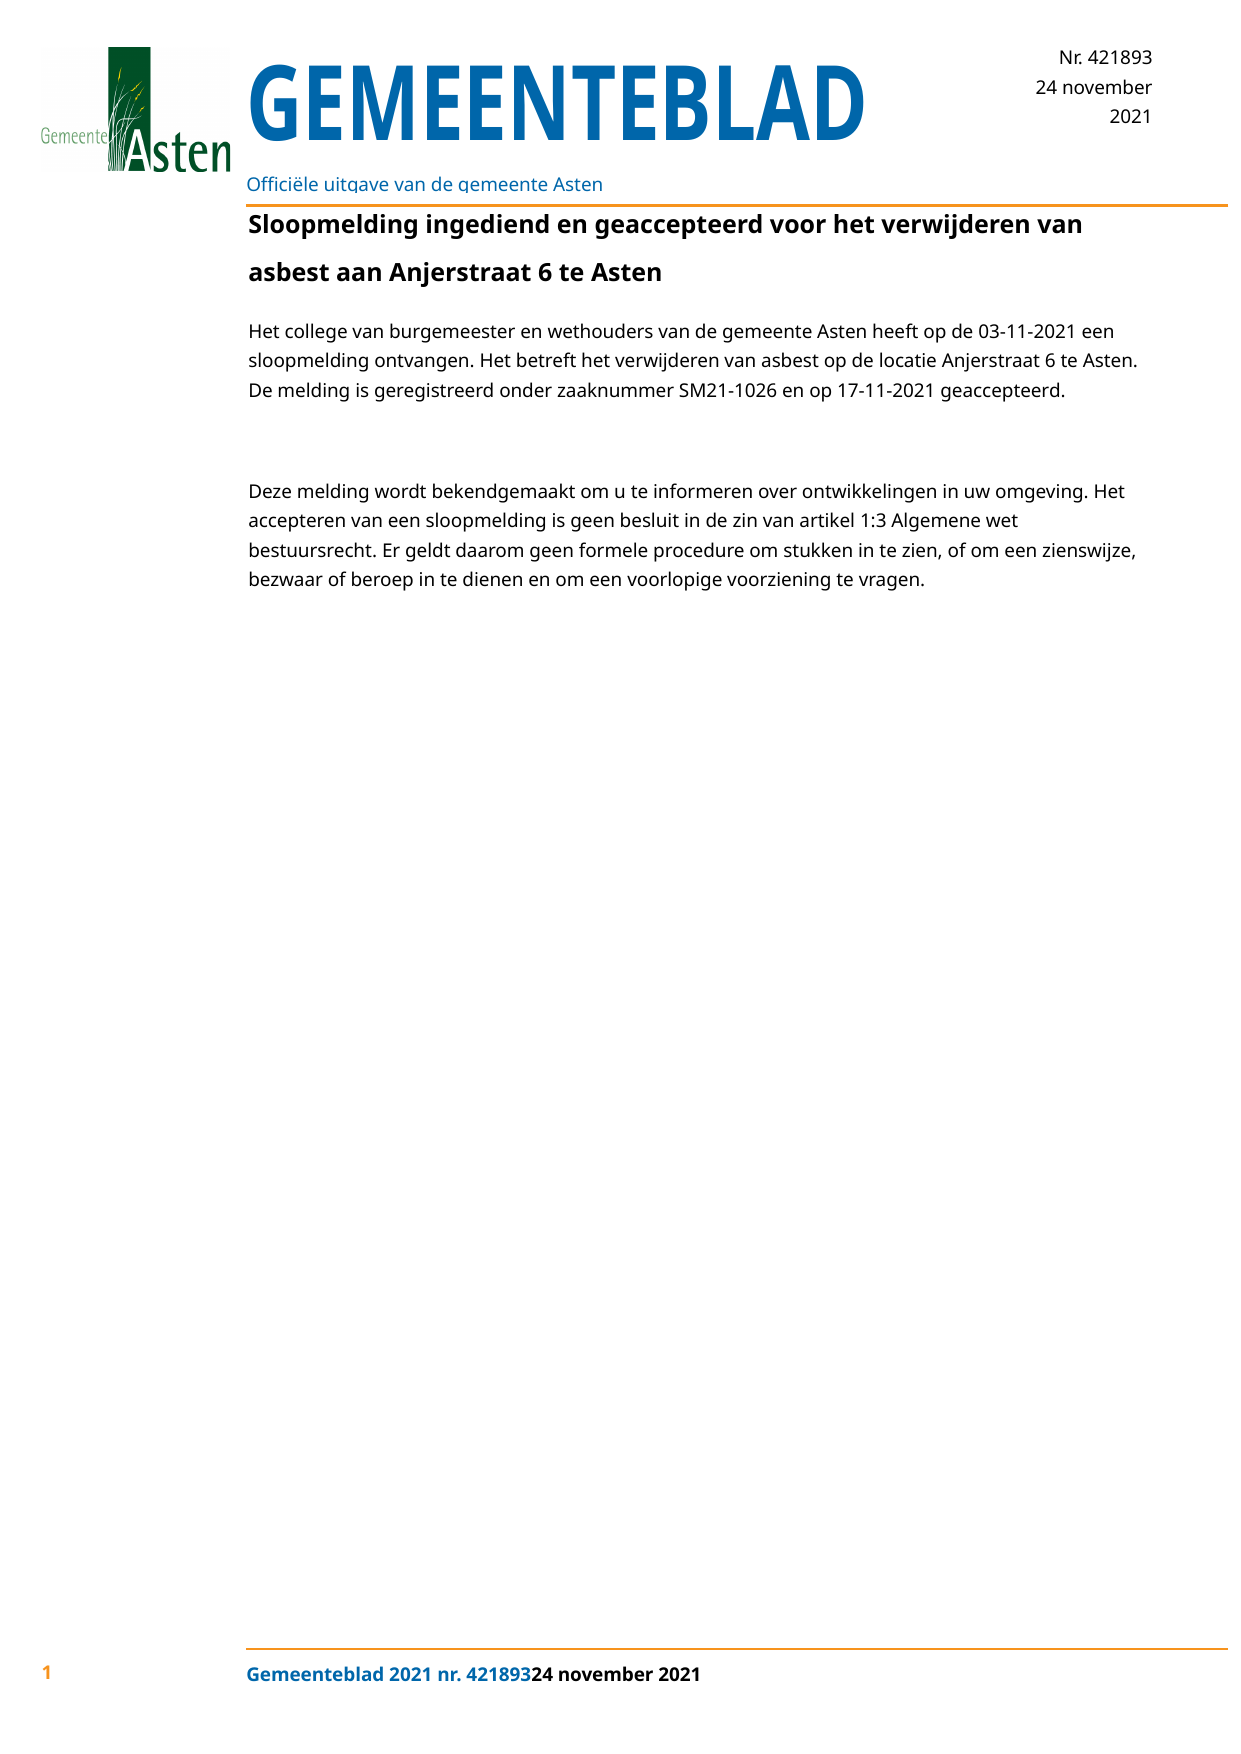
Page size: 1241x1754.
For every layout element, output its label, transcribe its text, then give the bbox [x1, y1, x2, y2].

text Sloopmelding ingediend en geaccepteerd voor het verwijderen van asbest aan Anjerstraat 6 te Asten [248, 207, 1152, 288]
text Het college van burgemeester en wethouders van de gemeente Asten heeft op de 03-11-2021 een sloopmelding ontvangen. Het betreft het verwijderen van asbest op de locatie Anjerstraat 6 te Asten. De melding is geregistreerd onder zaaknummer SM21-1026 en op 17-11-2021 geaccepteerd. [248, 318, 1152, 403]
text Deze melding wordt bekendgemaakt om u te informeren over ontwikkelingen in uw omgeving. Het accepteren van een sloopmelding is geen besluit in de zin van artikel 1:3 Algemene wet bestuursrecht. Er geldt daarom geen formele procedure om stukken in te zien, of om een zienswijze, bezwaar of beroep in te dienen en om een voorlopige voorziening te vragen. [248, 478, 1152, 592]
picture [41, 47, 231, 172]
